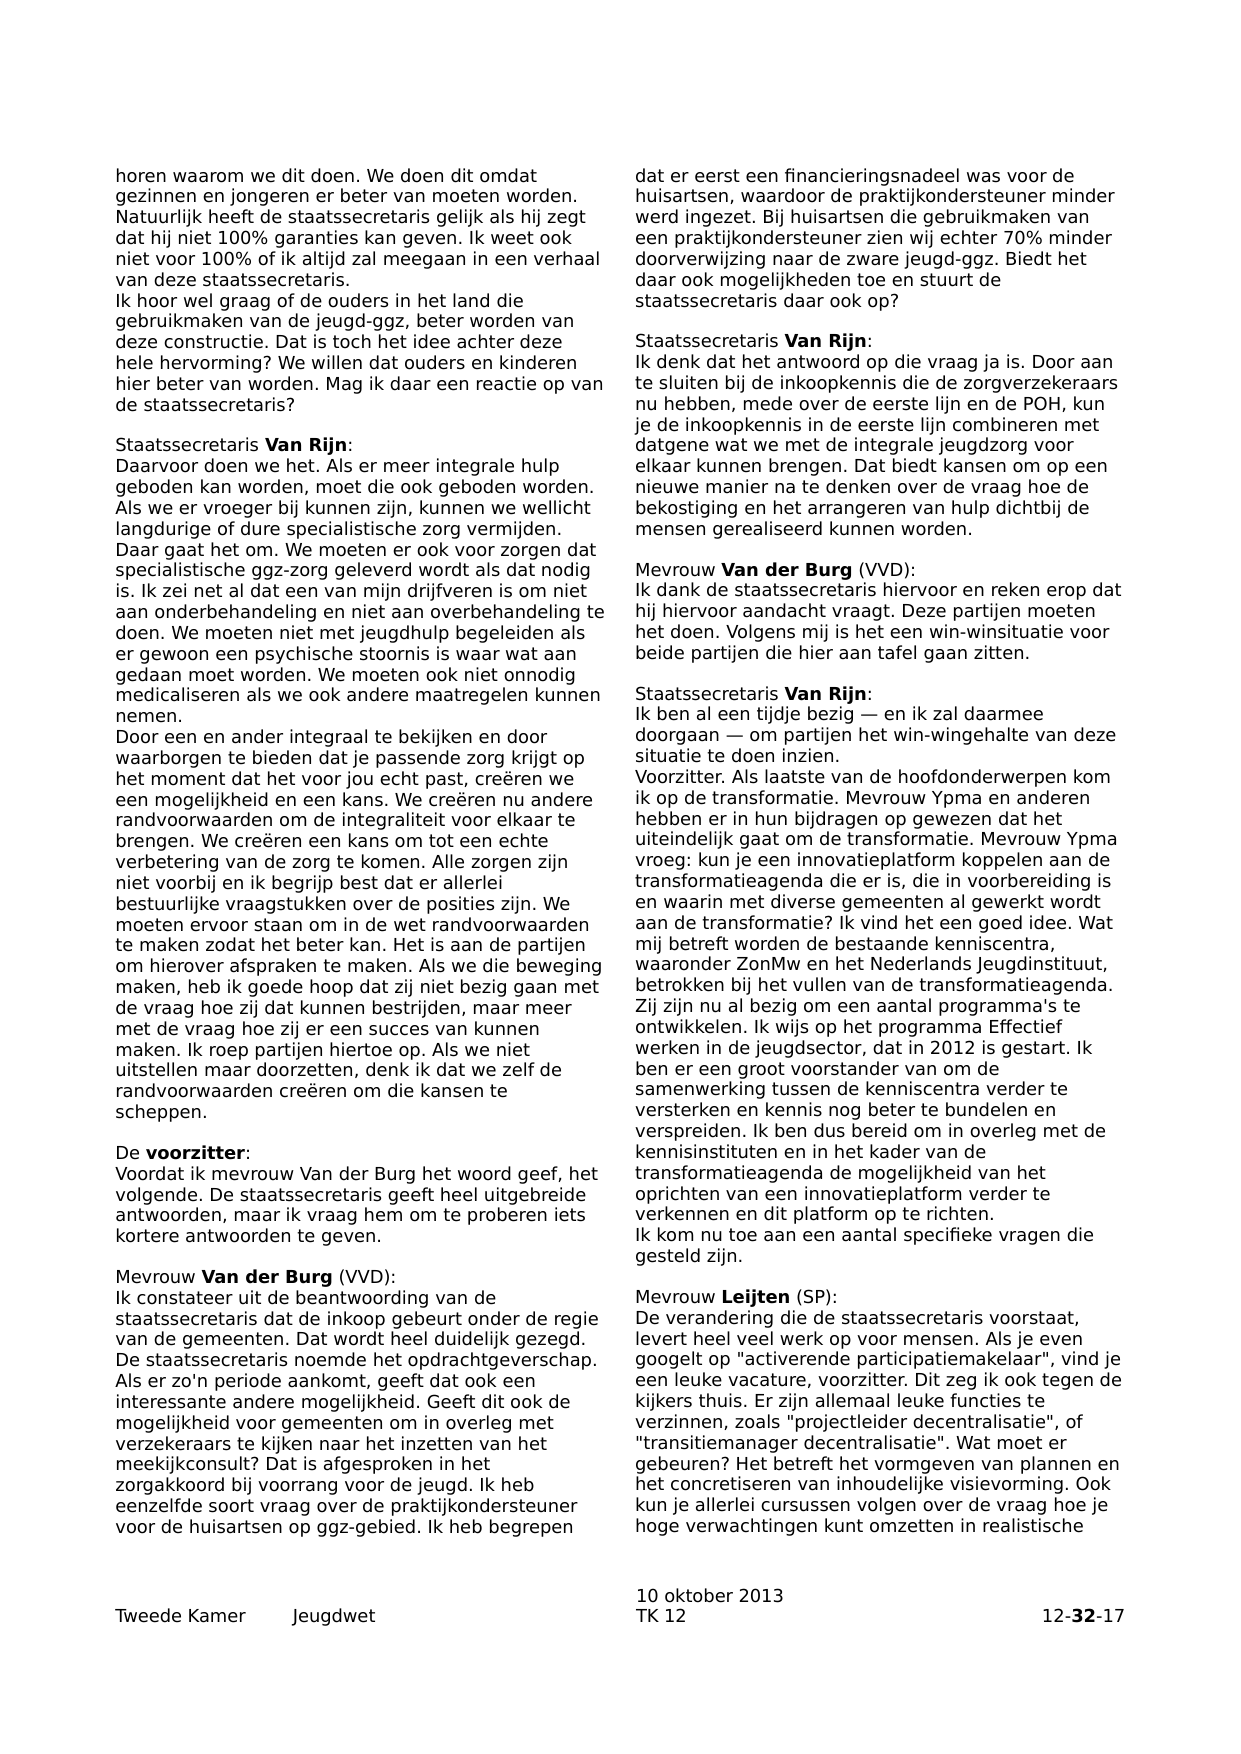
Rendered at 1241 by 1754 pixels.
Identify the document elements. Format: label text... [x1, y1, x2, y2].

text Ik kom nu toe aan een aantal specifieke vragen die gesteld zijn. [635, 1225, 1125, 1267]
text Ik ben al een tijdje bezig — en ik zal daarmee doorgaan — om partijen het win-wingehalte van deze situatie te doen inzien. [635, 704, 1125, 767]
text Staatssecretaris Van Rijn: [635, 683, 1125, 704]
text dat er eerst een financieringsnadeel was voor de huisartsen, waardoor de praktijkondersteuner minder werd ingezet. Bij huisartsen die gebruikmaken van een praktijkondersteuner zien wij echter 70% minder doorverwijzing naar de zware jeugd-ggz. Biedt het daar ook mogelijkheden toe en stuurt de staatssecretaris daar ook op? [635, 165, 1125, 311]
text Ik hoor wel graag of de ouders in het land die gebruikmaken van de jeugd-ggz, beter worden van deze constructie. Dat is toch het idee achter deze hele hervorming? We willen dat ouders en kinderen hier beter van worden. Mag ik daar een reactie op van de staatssecretaris? [115, 290, 605, 415]
text Voordat ik mevrouw Van der Burg het woord geef, het volgende. De staatssecretaris geeft heel uitgebreide antwoorden, maar ik vraag hem om te proberen iets kortere antwoorden te geven. [115, 1163, 605, 1247]
text De voorzitter: [115, 1143, 605, 1163]
text Door een en ander integraal te bekijken en door waarborgen te bieden dat je passende zorg krijgt op het moment dat het voor jou echt past, creëren we een mogelijkheid en een kans. We creëren nu andere randvoorwaarden om de integraliteit voor elkaar te brengen. We creëren een kans om tot een echte verbetering van de zorg te komen. Alle zorgen zijn niet voorbij en ik begrijp best dat er allerlei bestuurlijke vraagstukken over de posities zijn. We moeten ervoor staan om in de wet randvoorwaarden te maken zodat het beter kan. Het is aan de partijen om hierover afspraken te maken. Als we die beweging maken, heb ik goede hoop dat zij niet bezig gaan met de vraag hoe zij dat kunnen bestrijden, maar meer met de vraag hoe zij er een succes van kunnen maken. Ik roep partijen hiertoe op. Als we niet uitstellen maar doorzetten, denk ik dat we zelf de randvoorwaarden creëren om die kansen te scheppen. [115, 727, 605, 1123]
text horen waarom we dit doen. We doen dit omdat gezinnen en jongeren er beter van moeten worden. Natuurlijk heeft de staatssecretaris gelijk als hij zegt dat hij niet 100% garanties kan geven. Ik weet ook niet voor 100% of ik altijd zal meegaan in een verhaal van deze staatssecretaris. [115, 165, 605, 290]
text Voorzitter. Als laatste van de hoofdonderwerpen kom ik op de transformatie. Mevrouw Ypma en anderen hebben er in hun bijdragen op gewezen dat het uiteindelijk gaat om de transformatie. Mevrouw Ypma vroeg: kun je een innovatieplatform koppelen aan de transformatieagenda die er is, die in voorbereiding is en waarin met diverse gemeenten al gewerkt wordt aan de transformatie? Ik vind het een goed idee. Wat mij betreft worden de bestaande kenniscentra, waaronder ZonMw en het Nederlands Jeugdinstituut, betrokken bij het vullen van de transformatieagenda. Zij zijn nu al bezig om een aantal programma's te ontwikkelen. Ik wijs op het programma Effectief werken in de jeugdsector, dat in 2012 is gestart. Ik ben er een groot voorstander van om de samenwerking tussen de kenniscentra verder te versterken en kennis nog beter te bundelen en verspreiden. Ik ben dus bereid om in overleg met de kennisinstituten en in het kader van de transformatieagenda de mogelijkheid van het oprichten van een innovatieplatform verder te verkennen en dit platform op te richten. [635, 767, 1125, 1225]
text Mevrouw Van der Burg (VVD): [635, 559, 1125, 580]
text De verandering die de staatssecretaris voorstaat, levert heel veel werk op voor mensen. Als je even googelt op "activerende participatiemakelaar", vind je een leuke vacature, voorzitter. Dit zeg ik ook tegen de kijkers thuis. Er zijn allemaal leuke functies te verzinnen, zoals "projectleider decentralisatie", of "transitiemanager decentralisatie". Wat moet er gebeuren? Het betreft het vormgeven van plannen en het concretiseren van inhoudelijke visievorming. Ook kun je allerlei cursussen volgen over de vraag hoe je hoge verwachtingen kunt omzetten in realistische [635, 1307, 1125, 1537]
text Mevrouw Leijten (SP): [635, 1287, 1125, 1307]
text Mevrouw Van der Burg (VVD): [115, 1267, 605, 1287]
text Ik dank de staatssecretaris hiervoor en reken erop dat hij hiervoor aandacht vraagt. Deze partijen moeten het doen. Volgens mij is het een win-winsituatie voor beide partijen die hier aan tafel gaan zitten. [635, 580, 1125, 663]
text Ik constateer uit de beantwoording van de staatssecretaris dat de inkoop gebeurt onder de regie van de gemeenten. Dat wordt heel duidelijk gezegd. De staatssecretaris noemde het opdrachtgeverschap. Als er zo'n periode aankomt, geeft dat ook een interessante andere mogelijkheid. Geeft dit ook de mogelijkheid voor gemeenten om in overleg met verzekeraars te kijken naar het inzetten van het meekijkconsult? Dat is afgesproken in het zorgakkoord bij voorrang voor de jeugd. Ik heb eenzelfde soort vraag over de praktijkondersteuner voor de huisartsen op ggz-gebied. Ik heb begrepen [115, 1287, 605, 1537]
text Staatssecretaris Van Rijn: [635, 331, 1125, 352]
text Ik denk dat het antwoord op die vraag ja is. Door aan te sluiten bij de inkoopkennis die de zorgverzekeraars nu hebben, mede over de eerste lijn en de POH, kun je de inkoopkennis in de eerste lijn combineren met datgene wat we met de integrale jeugdzorg voor elkaar kunnen brengen. Dat biedt kansen om op een nieuwe manier na te denken over de vraag hoe de bekostiging en het arrangeren van hulp dichtbij de mensen gerealiseerd kunnen worden. [635, 352, 1125, 539]
text Staatssecretaris Van Rijn: [115, 435, 605, 456]
text Daarvoor doen we het. Als er meer integrale hulp geboden kan worden, moet die ook geboden worden. Als we er vroeger bij kunnen zijn, kunnen we wellicht langdurige of dure specialistische zorg vermijden. Daar gaat het om. We moeten er ook voor zorgen dat specialistische ggz-zorg geleverd wordt als dat nodig is. Ik zei net al dat een van mijn drijfveren is om niet aan onderbehandeling en niet aan overbehandeling te doen. We moeten niet met jeugdhulp begeleiden als er gewoon een psychische stoornis is waar wat aan gedaan moet worden. We moeten ook niet onnodig medicaliseren als we ook andere maatregelen kunnen nemen. [115, 456, 605, 727]
